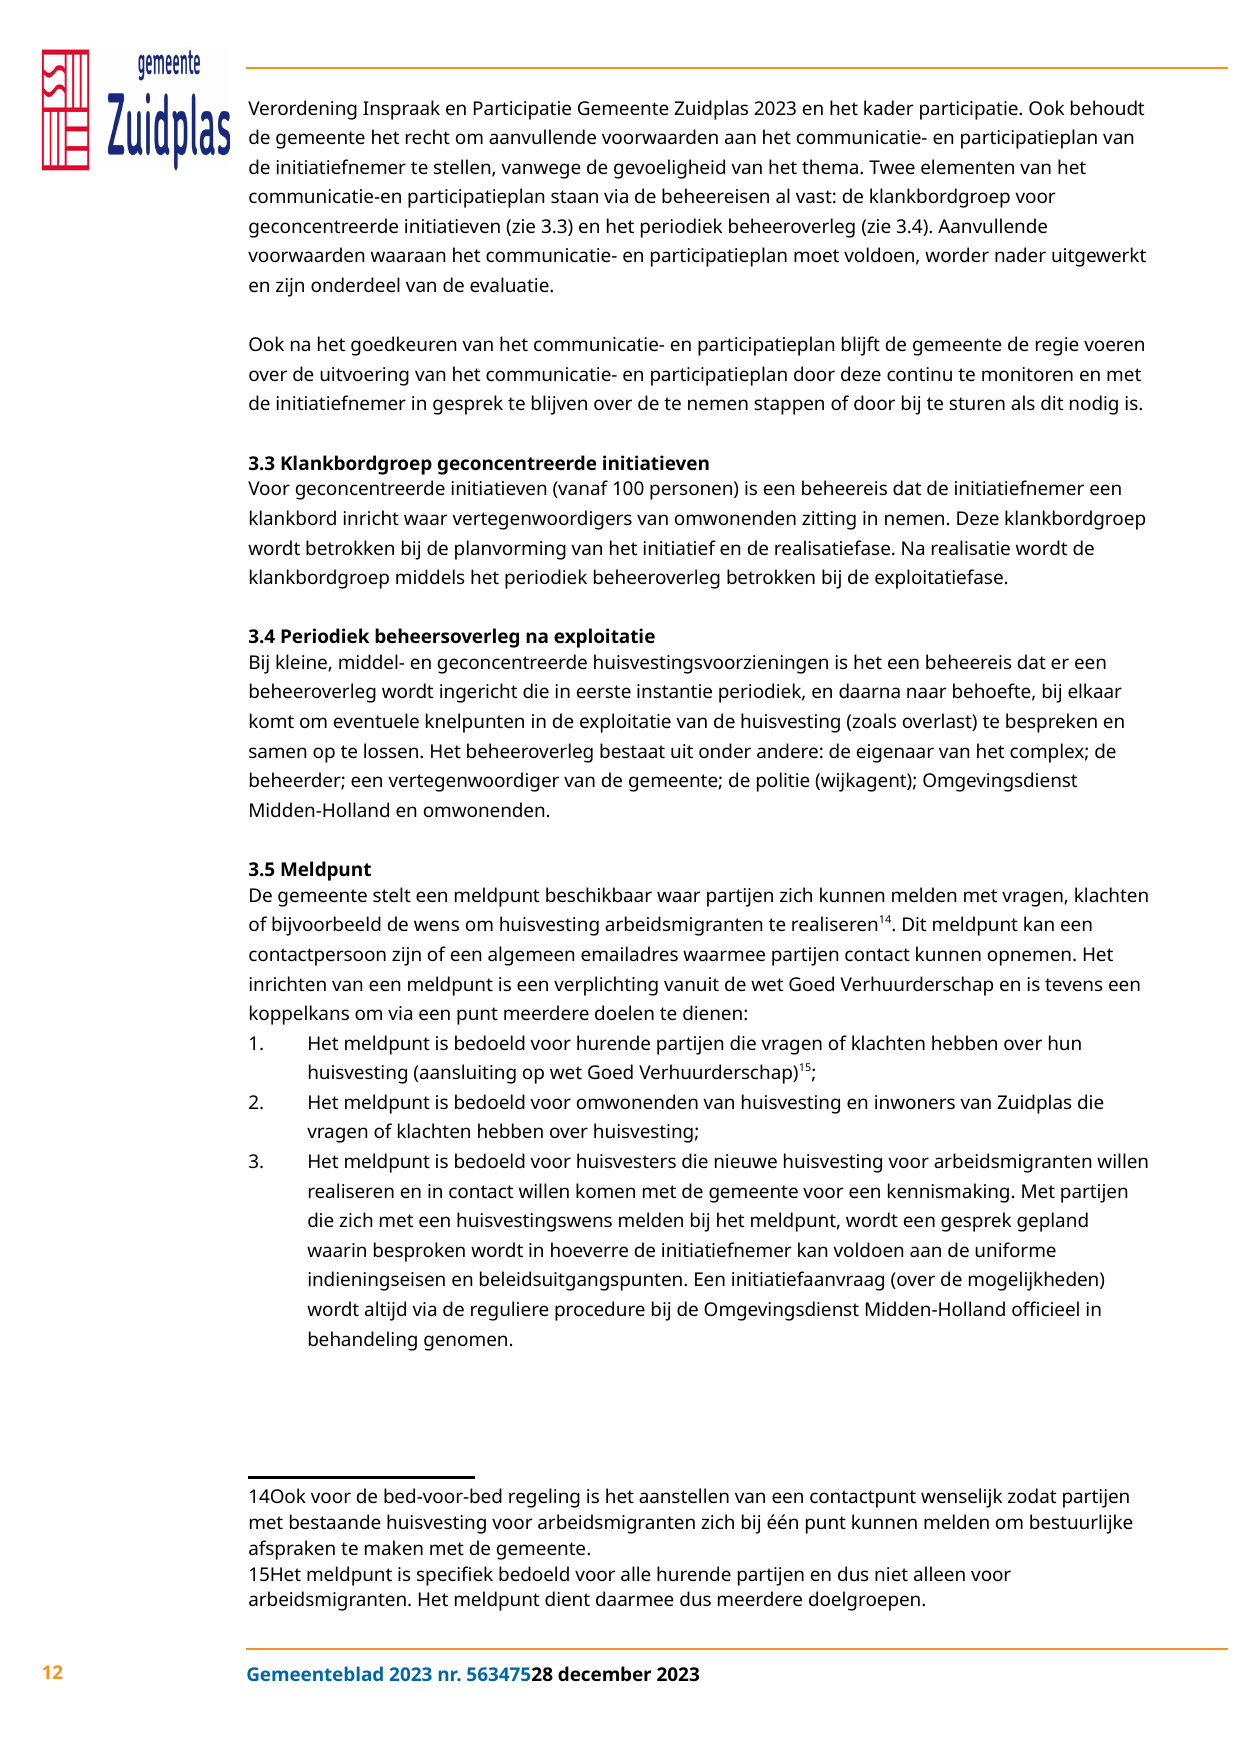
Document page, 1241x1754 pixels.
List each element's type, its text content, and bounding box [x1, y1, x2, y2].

picture [41, 47, 231, 172]
text Bij kleine, middel- en geconcentreerde huisvestingsvoorzieningen is het een beheereis dat er een beheeroverleg wordt ingericht die in eerste instantie periodiek, en daarna naar behoefte, bij elkaar komt om eventuele knelpunten in de exploitatie van de huisvesting (zoals overlast) te bespreken en samen op te lossen. Het beheeroverleg bestaat uit onder andere: de eigenaar van het complex; de beheerder; een vertegenwoordiger van de gemeente; de politie (wijkagent); Omgevingsdienst Midden-Holland en omwonenden. [248, 649, 1152, 823]
text 3.3 Klankbordgroep geconcentreerde initiatieven [248, 450, 1152, 476]
list Het meldpunt is specifiek bedoeld voor alle hurende partijen en dus niet alleen voor arbeidsmigranten. Het meldpunt dient daarmee dus meerdere doelgroepen. [248, 1561, 1152, 1612]
text Ook voor de bed-voor-bed regeling is het aanstellen van een contactpunt wenselijk zodat partijen met bestaande huisvesting voor arbeidsmigranten zich bij één punt kunnen melden om bestuurlijke afspraken te maken met de gemeente. [248, 1483, 1152, 1561]
text 3.5 Meldpunt [248, 856, 1152, 882]
list Het meldpunt is bedoeld voor huisvesters die nieuwe huisvesting voor arbeidsmigranten willen realiseren en in contact willen komen met de gemeente voor een kennismaking. Met partijen die zich met een huisvestingswens melden bij het meldpunt, wordt een gesprek gepland waarin besproken wordt in hoeverre de initiatiefnemer kan voldoen aan de uniforme indieningseisen en beleidsuitgangspunten. Een initiatiefaanvraag (over de mogelijkheden) wordt altijd via de reguliere procedure bij de Omgevingsdienst Midden-Holland officieel in behandeling genomen. [248, 1148, 1152, 1351]
list Het meldpunt is bedoeld voor hurende partijen die vragen of klachten hebben over hun huisvesting (aansluiting op wet Goed Verhuurderschap); [248, 1030, 1152, 1085]
text De gemeente stelt een meldpunt beschikbaar waar partijen zich kunnen melden met vragen, klachten of bijvoorbeeld de wens om huisvesting arbeidsmigranten te realiseren. Dit meldpunt kan een contactpersoon zijn of een algemeen emailadres waarmee partijen contact kunnen opnemen. Het inrichten van een meldpunt is een verplichting vanuit de wet Goed Verhuurderschap en is tevens een koppelkans om via een punt meerdere doelen te dienen: [248, 882, 1152, 1026]
text 3.4 Periodiek beheersoverleg na exploitatie [248, 623, 1152, 649]
list Het meldpunt is bedoeld voor omwonenden van huisvesting en inwoners van Zuidplas die vragen of klachten hebben over huisvesting; [248, 1089, 1152, 1144]
text Verordening Inspraak en Participatie Gemeente Zuidplas 2023 en het kader participatie. Ook behoudt de gemeente het recht om aanvullende voorwaarden aan het communicatie- en participatieplan van de initiatiefnemer te stellen, vanwege de gevoeligheid van het thema. Twee elementen van het communicatie-en participatieplan staan via de beheereisen al vast: de klankbordgroep voor geconcentreerde initiatieven (zie 3.3) en het periodiek beheeroverleg (zie 3.4). Aanvullende voorwaarden waaraan het communicatie- en participatieplan moet voldoen, worder nader uitgewerkt en zijn onderdeel van de evaluatie. [248, 95, 1152, 298]
text Voor geconcentreerde initiatieven (vanaf 100 personen) is een beheereis dat de initiatiefnemer een klankbord inricht waar vertegenwoordigers van omwonenden zitting in nemen. Deze klankbordgroep wordt betrokken bij de planvorming van het initiatief en de realisatiefase. Na realisatie wordt de klankbordgroep middels het periodiek beheeroverleg betrokken bij de exploitatiefase. [248, 476, 1152, 590]
text Ook na het goedkeuren van het communicatie- en participatieplan blijft de gemeente de regie voeren over de uitvoering van het communicatie- en participatieplan door deze continu te monitoren en met de initiatiefnemer in gesprek te blijven over de te nemen stappen of door bij te sturen als dit nodig is. [248, 331, 1152, 416]
